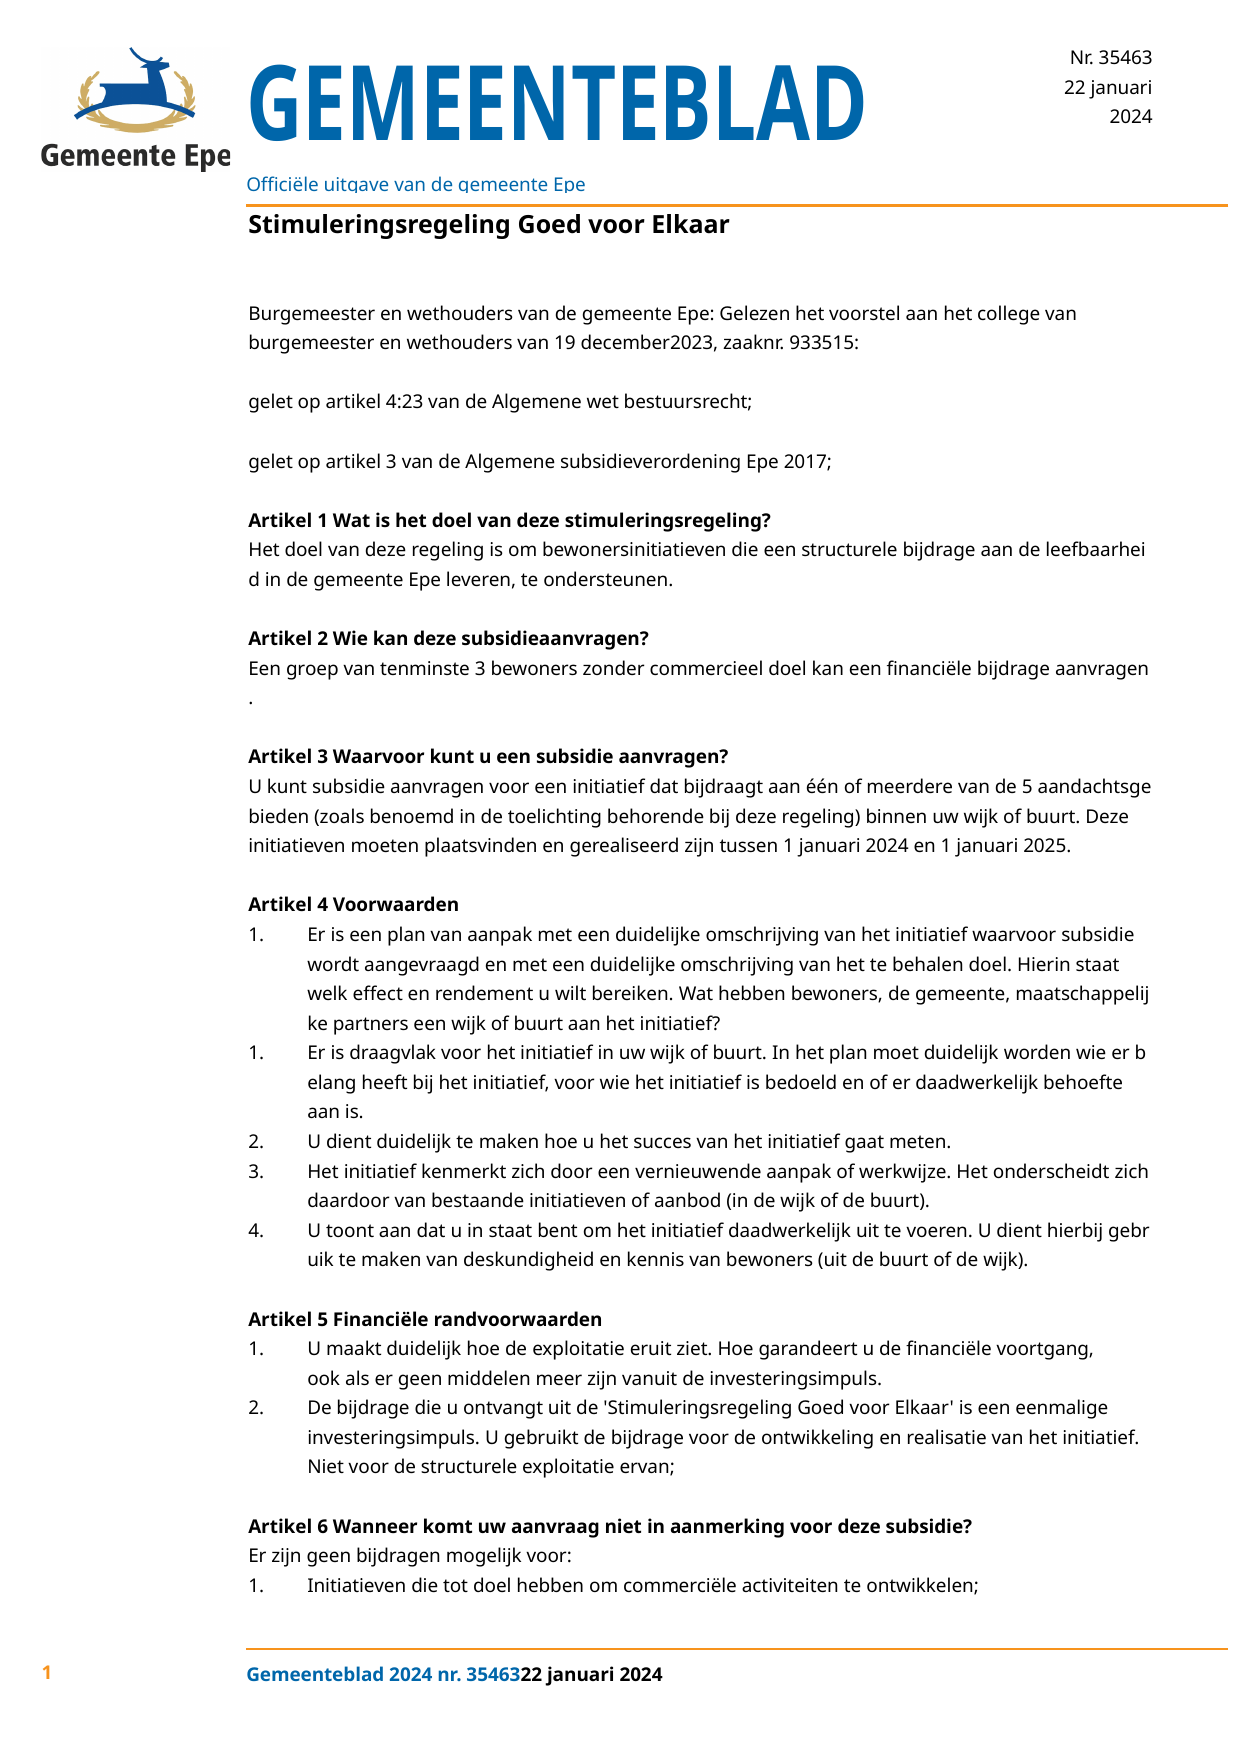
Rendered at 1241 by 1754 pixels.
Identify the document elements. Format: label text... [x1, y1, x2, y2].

text Burgemeester en wethouders van de gemeente Epe: Gelezen het voorstel aan het college van burgemeester en wethouders van 19 december2023, zaaknr. 933515: [248, 300, 1152, 355]
list Het initiatief kenmerkt zich door een vernieuwende aanpak of werkwijze. Het onderscheidt zich daardoor van bestaande initiatieven of aanbod (in de wijk of de buurt). [248, 1158, 1152, 1213]
text Het doel van deze regeling is om bewonersinitiatieven die een structurele bijdrage aan de leefbaarheid in de gemeente Epe leveren, te ondersteunen. [248, 537, 1152, 592]
text Een groep van tenminste 3 bewoners zonder commercieel doel kan een financiële bijdrage aanvragen. [248, 655, 1152, 710]
list U dient duidelijk te maken hoe u het succes van het initiatief gaat meten. [248, 1128, 1152, 1154]
text Artikel 3 Waarvoor kunt u een subsidie aanvragen? [248, 744, 1152, 769]
text Er zijn geen bijdragen mogelijk voor: [248, 1542, 1152, 1568]
text gelet op artikel 3 van de Algemene subsidieverordening Epe 2017; [248, 448, 1152, 473]
text gelet op artikel 4:23 van de Algemene wet bestuursrecht; [248, 389, 1152, 414]
text Artikel 1 Wat is het doel van deze stimuleringsregeling? [248, 507, 1152, 533]
list Initiatieven die tot doel hebben om commerciële activiteiten te ontwikkelen; [248, 1572, 1152, 1598]
text U kunt subsidie aanvragen voor een initiatief dat bijdraagt aan één of meerdere van de 5 aandachtsgebieden (zoals benoemd in de toelichting behorende bij deze regeling) binnen uw wijk of buurt. Deze initiatieven moeten plaatsvinden en gerealiseerd zijn tussen 1 januari 2024 en 1 januari 2025. [248, 773, 1152, 858]
list U maakt duidelijk hoe de exploitatie eruit ziet. Hoe garandeert u de financiële voortgang, ook als er geen middelen meer zijn vanuit de investeringsimpuls. [248, 1335, 1152, 1391]
list De bijdrage die u ontvangt uit de 'Stimuleringsregeling Goed voor Elkaar' is een eenmalige investeringsimpuls. U gebruikt de bijdrage voor de ontwikkeling en realisatie van het initiatief. Niet voor de structurele exploitatie ervan; [248, 1394, 1152, 1479]
text Stimuleringsregeling Goed voor Elkaar [248, 207, 1152, 241]
text Artikel 5 Financiële randvoorwaarden [248, 1306, 1152, 1331]
text Artikel 6 Wanneer komt uw aanvraag niet in aanmerking voor deze subsidie? [248, 1513, 1152, 1538]
list U toont aan dat u in staat bent om het initiatief daadwerkelijk uit te voeren. U dient hierbij gebruik te maken van deskundigheid en kennis van bewoners (uit de buurt of de wijk). [248, 1217, 1152, 1272]
text Artikel 2 Wie kan deze subsidieaanvragen? [248, 625, 1152, 651]
picture [41, 47, 231, 172]
list Er is een plan van aanpak met een duidelijke omschrijving van het initiatief waarvoor subsidie wordt aangevraagd en met een duidelijke omschrijving van het te behalen doel. Hierin staat welk effect en rendement u wilt bereiken. Wat hebben bewoners, de gemeente, maatschappelijke partners een wijk of buurt aan het initiatief? [248, 921, 1152, 1036]
list Er is draagvlak voor het initiatief in uw wijk of buurt. In het plan moet duidelijk worden wie er belang heeft bij het initiatief, voor wie het initiatief is bedoeld en of er daadwerkelijk behoefte aan is. [248, 1039, 1152, 1124]
text Artikel 4 Voorwaarden [248, 892, 1152, 917]
